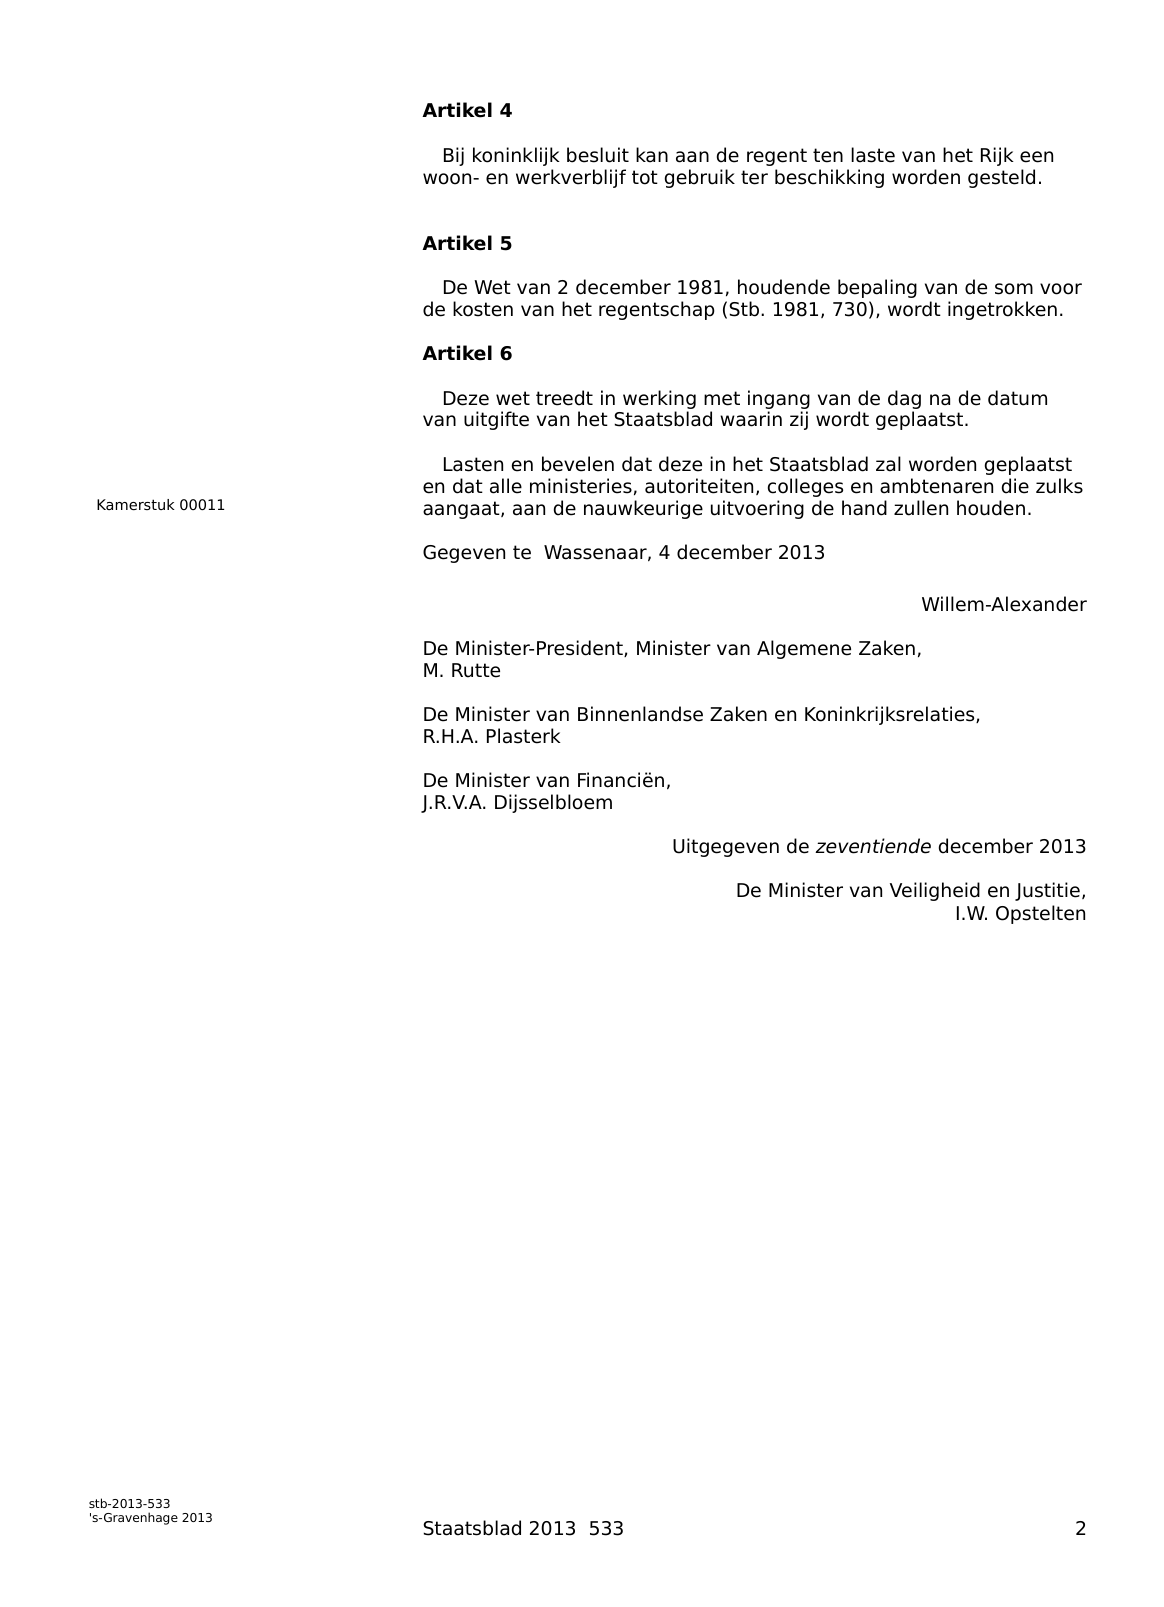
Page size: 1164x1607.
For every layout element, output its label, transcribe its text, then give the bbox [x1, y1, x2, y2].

text Deze wet treedt in werking met ingang van de dag na de datum van uitgifte van het Staatsblad waarin zij wordt geplaatst. [422, 387, 1087, 431]
text Kamerstuk 00011 [77, 496, 396, 513]
text De Wet van 2 december 1981, houdende bepaling van de som voor de kosten van het regentschap (Stb. 1981, 730), wordt ingetrokken. [422, 277, 1087, 321]
text Gegeven te Wassenaar, 4 december 2013 [422, 542, 1087, 564]
subtitle Artikel 6 [422, 343, 1087, 365]
text De Minister van Veiligheid en Justitie, I.W. Opstelten [422, 880, 1087, 924]
text Uitgegeven de zeventiende december 2013 [422, 836, 1087, 858]
text De Minister van Binnenlandse Zaken en Koninkrijksrelaties, R.H.A. Plasterk [422, 704, 1087, 748]
text Bij koninklijk besluit kan aan de regent ten laste van het Rijk een woon- en werkverblijf tot gebruik ter beschikking worden gesteld. [422, 144, 1087, 188]
text De Minister van Financiën, J.R.V.A. Dijsselbloem [422, 770, 1087, 814]
text Lasten en bevelen dat deze in het Staatsblad zal worden geplaatst en dat alle ministeries, autoriteiten, colleges en ambtenaren die zulks aangaat, aan de nauwkeurige uitvoering de hand zullen houden. [422, 453, 1087, 519]
text Willem-Alexander [422, 594, 1087, 616]
text stb-2013-533 [88, 1497, 323, 1511]
subtitle Artikel 5 [422, 233, 1087, 255]
text De Minister-President, Minister van Algemene Zaken, M. Rutte [422, 638, 1087, 682]
subtitle Artikel 4 [422, 100, 1087, 122]
text 's-Gravenhage 2013 [88, 1511, 323, 1525]
